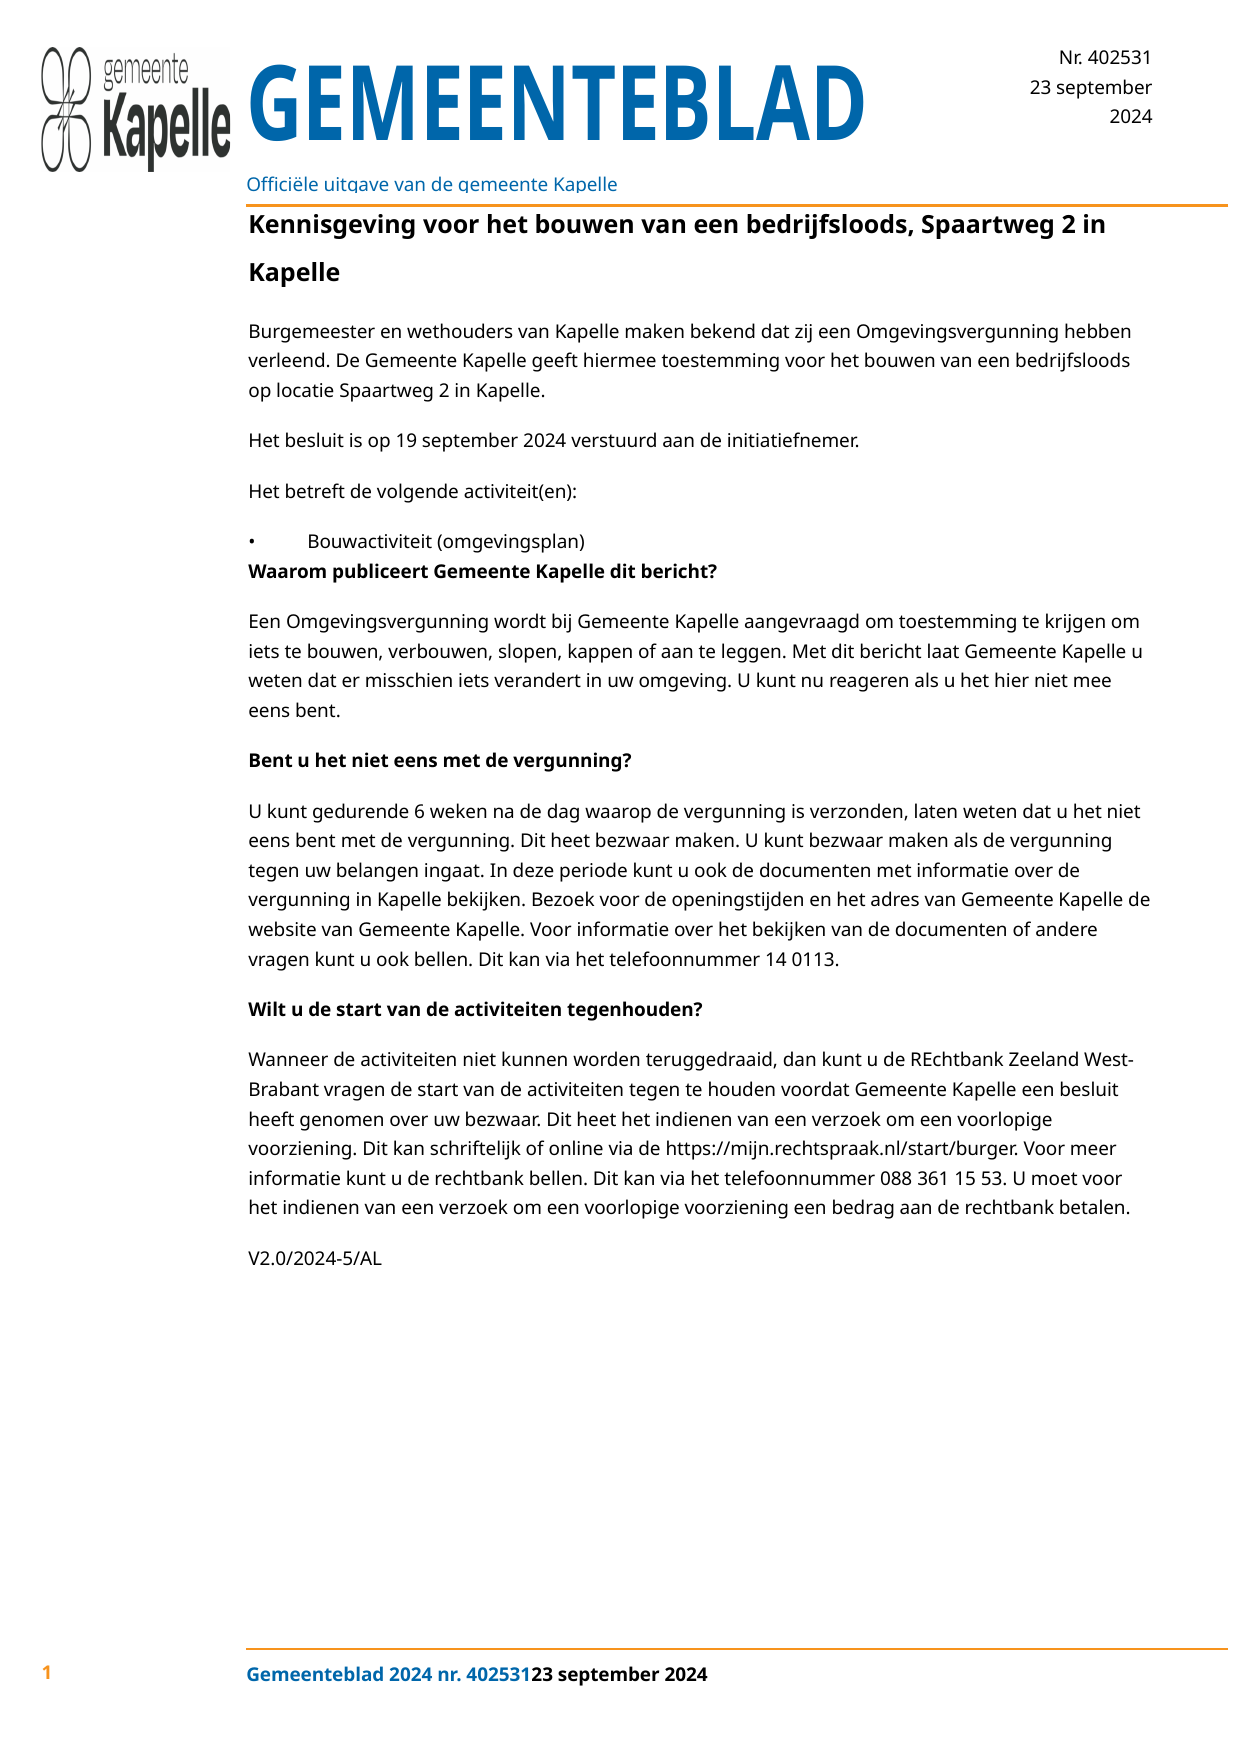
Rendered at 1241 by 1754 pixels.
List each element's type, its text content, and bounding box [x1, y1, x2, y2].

picture [41, 47, 231, 172]
text Bent u het niet eens met de vergunning? [248, 747, 1152, 773]
text Wilt u de start van de activiteiten tegenhouden? [248, 996, 1152, 1022]
text Wanneer de activiteiten niet kunnen worden teruggedraaid, dan kunt u de REchtbank Zeeland West-Brabant vragen de start van de activiteiten tegen te houden voordat Gemeente Kapelle een besluit heeft genomen over uw bezwaar. Dit heet het indienen van een verzoek om een voorlopige voorziening. Dit kan schriftelijk of online via de https://mijn.rechtspraak.nl/start/burger. Voor meer informatie kunt u de rechtbank bellen. Dit kan via het telefoonnummer 088 361 15 53. U moet voor het indienen van een verzoek om een voorlopige voorziening een bedrag aan de rechtbank betalen. [248, 1047, 1152, 1220]
list Bouwactiviteit (omgevingsplan) [248, 528, 1152, 554]
text Burgemeester en wethouders van Kapelle maken bekend dat zij een Omgevingsvergunning hebben verleend. De Gemeente Kapelle geeft hiermee toestemming voor het bouwen van een bedrijfsloods op locatie Spaartweg 2 in Kapelle. [248, 318, 1152, 403]
text Een Omgevingsvergunning wordt bij Gemeente Kapelle aangevraagd om toestemming te krijgen om iets te bouwen, verbouwen, slopen, kappen of aan te leggen. Met dit bericht laat Gemeente Kapelle u weten dat er misschien iets verandert in uw omgeving. U kunt nu reageren als u het hier niet mee eens bent. [248, 608, 1152, 723]
text Het besluit is op 19 september 2024 verstuurd aan de initiatiefnemer. [248, 427, 1152, 453]
text Kennisgeving voor het bouwen van een bedrijfsloods, Spaartweg 2 in Kapelle [248, 207, 1152, 288]
text U kunt gedurende 6 weken na de dag waarop de vergunning is verzonden, laten weten dat u het niet eens bent met de vergunning. Dit heet bezwaar maken. U kunt bezwaar maken als de vergunning tegen uw belangen ingaat. In deze periode kunt u ook de documenten met informatie over de vergunning in Kapelle bekijken. Bezoek voor de openingstijden en het adres van Gemeente Kapelle de website van Gemeente Kapelle. Voor informatie over het bekijken van de documenten of andere vragen kunt u ook bellen. Dit kan via het telefoonnummer 14 0113. [248, 798, 1152, 972]
text V2.0/2024-5/AL [248, 1245, 1152, 1271]
text Waarom publiceert Gemeente Kapelle dit bericht? [248, 558, 1152, 584]
text Het betreft de volgende activiteit(en): [248, 478, 1152, 504]
